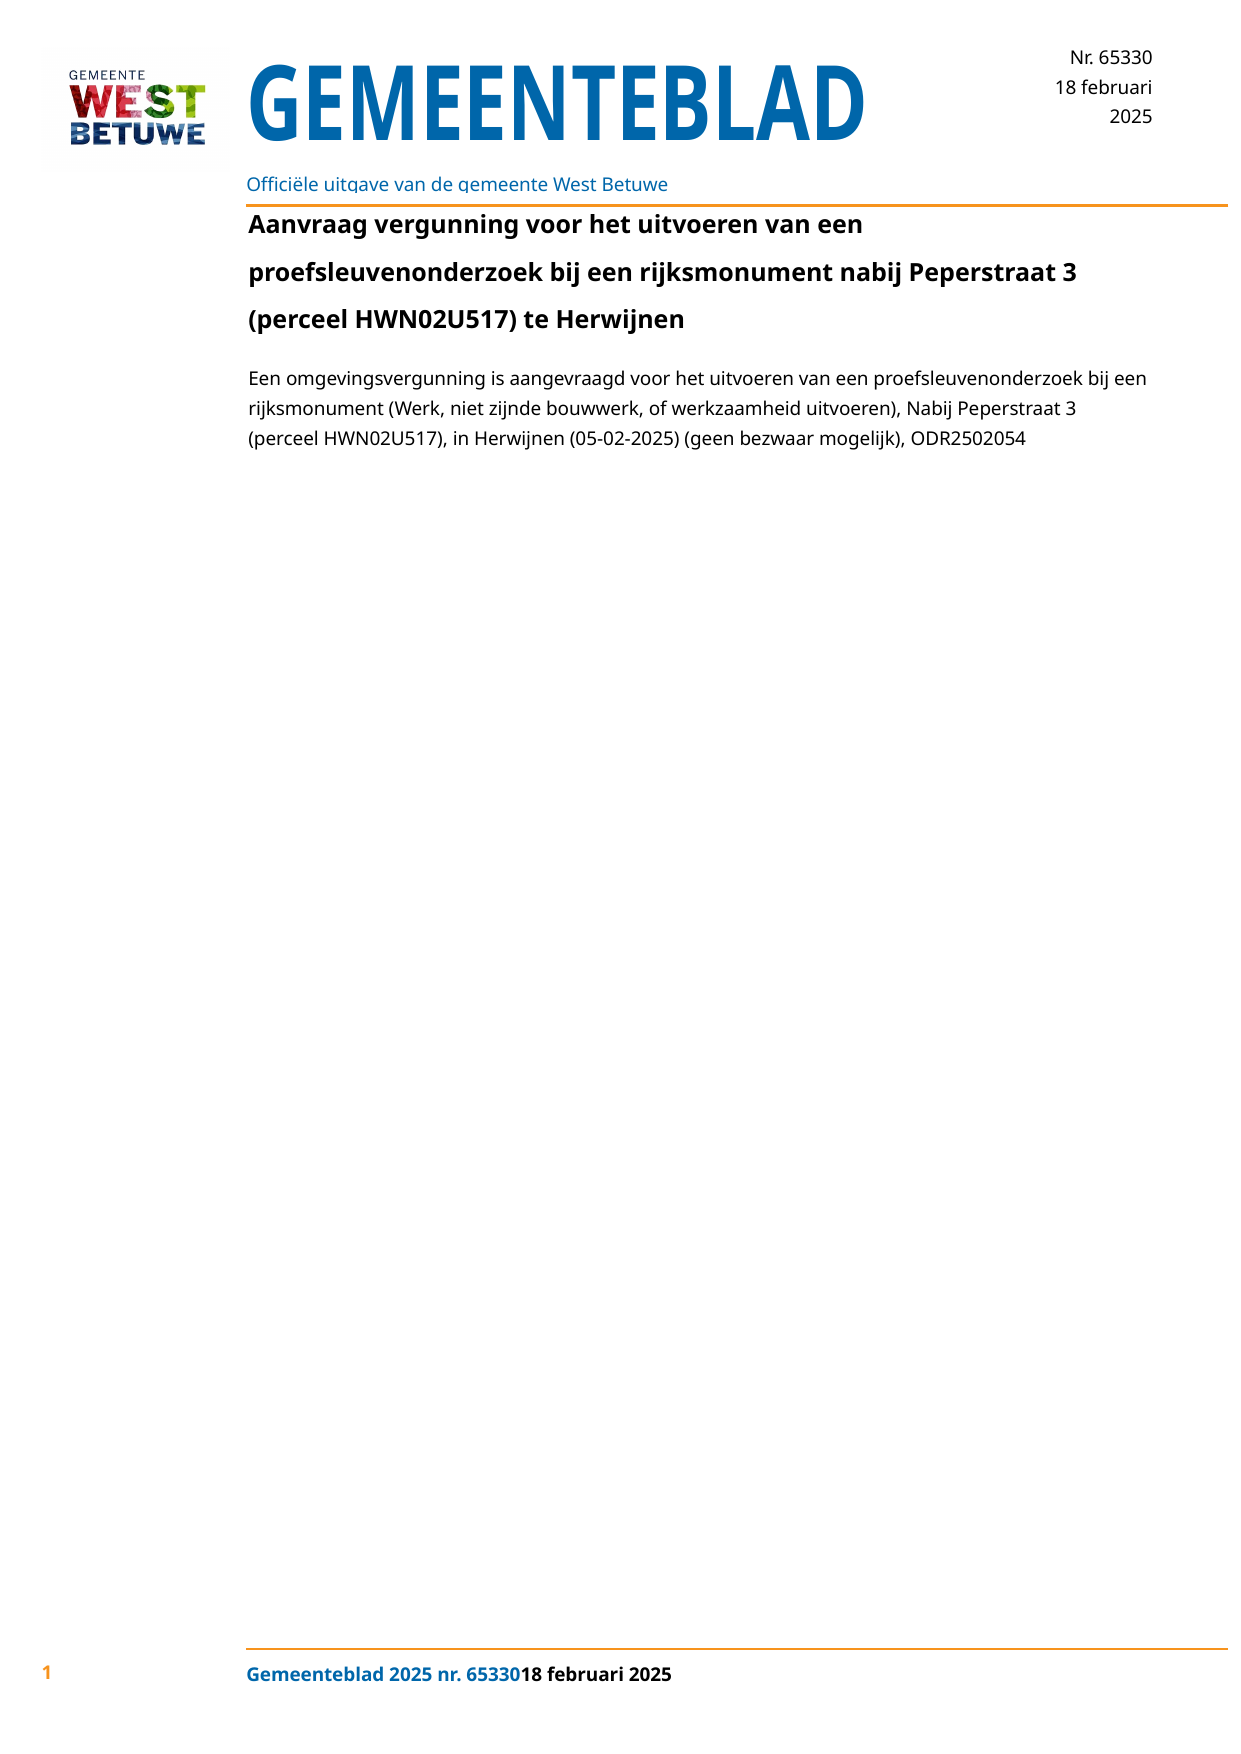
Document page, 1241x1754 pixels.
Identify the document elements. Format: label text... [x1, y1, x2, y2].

text Aanvraag vergunning voor het uitvoeren van een proefsleuvenonderzoek bij een rijksmonument nabij Peperstraat 3 (perceel HWN02U517) te Herwijnen [248, 207, 1152, 336]
picture [41, 47, 231, 172]
text Een omgevingsvergunning is aangevraagd voor het uitvoeren van een proefsleuvenonderzoek bij een rijksmonument (Werk, niet zijnde bouwwerk, of werkzaamheid uitvoeren), Nabij Peperstraat 3 (perceel HWN02U517), in Herwijnen (05-02-2025) (geen bezwaar mogelijk), ODR2502054 [248, 366, 1152, 450]
